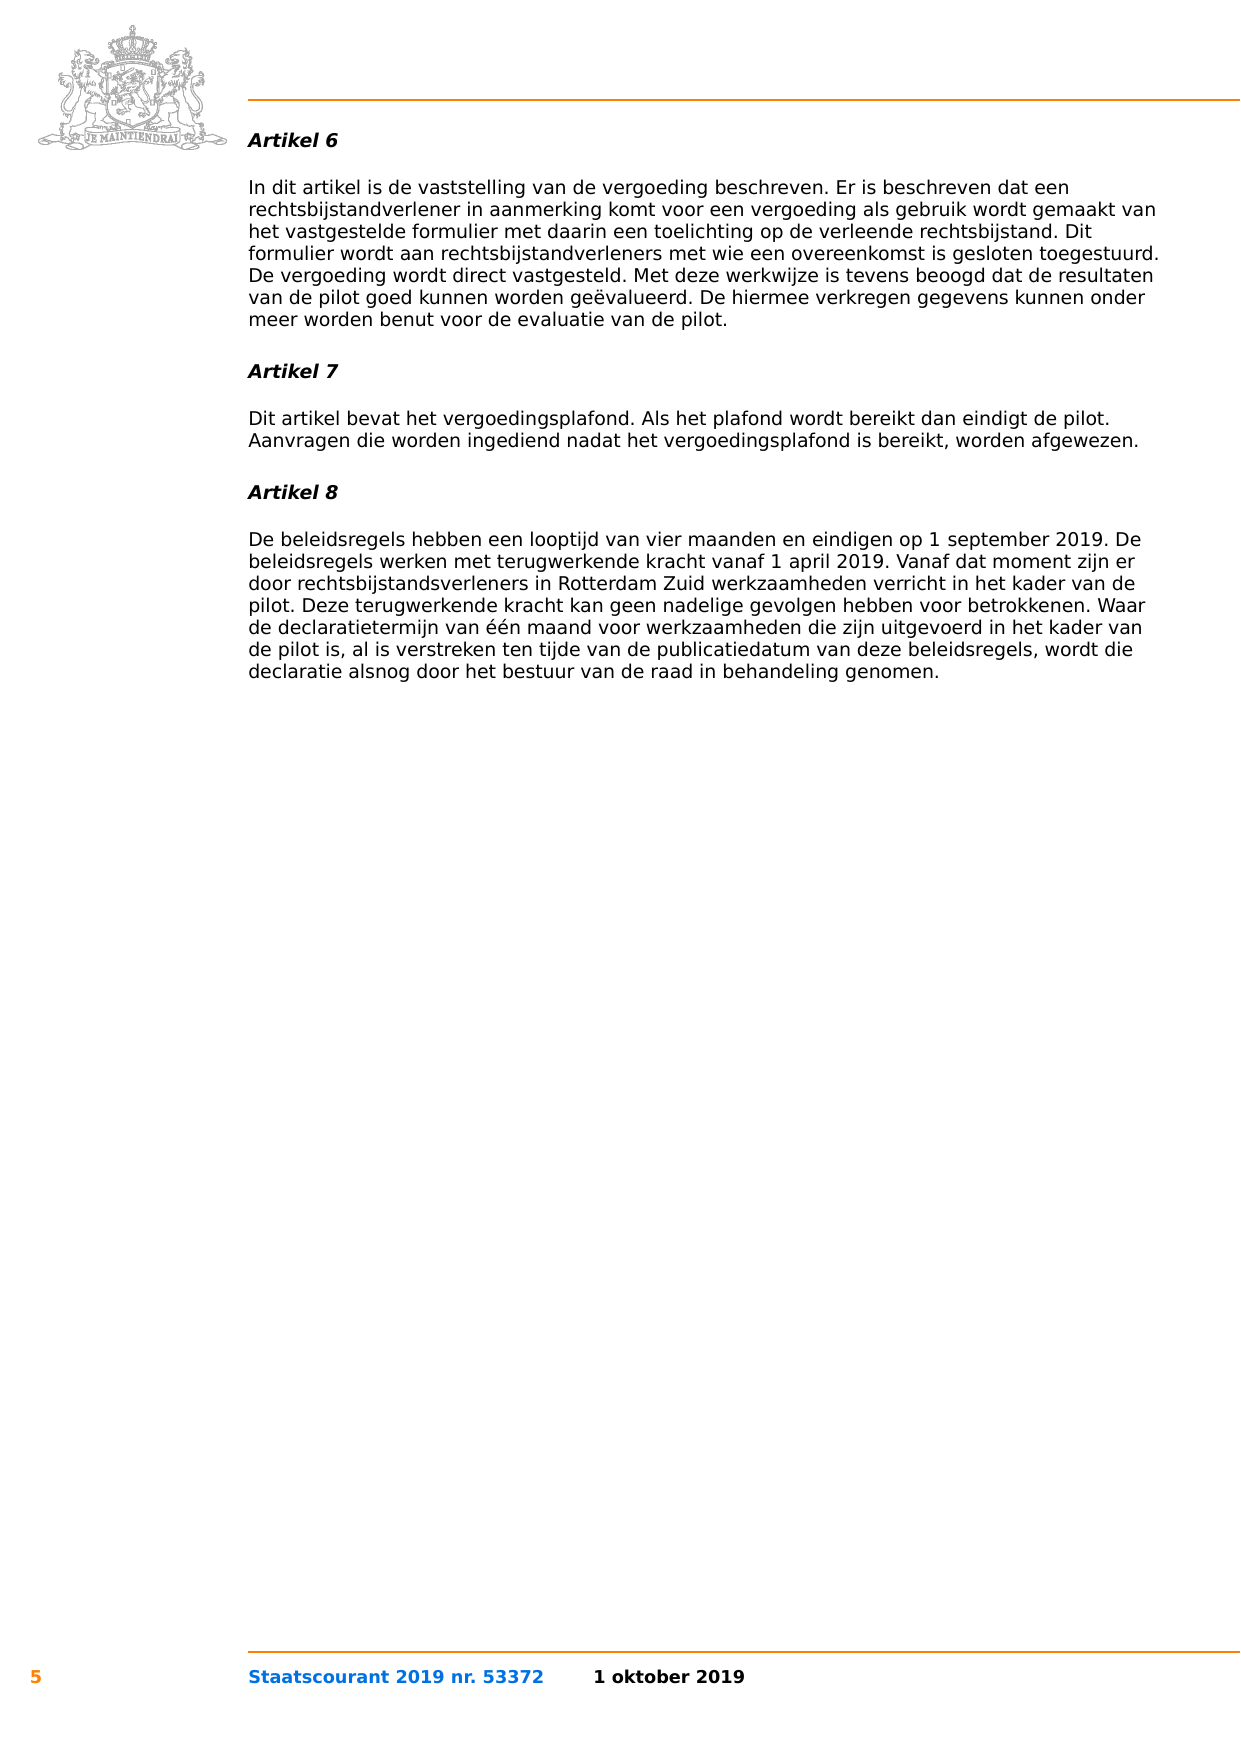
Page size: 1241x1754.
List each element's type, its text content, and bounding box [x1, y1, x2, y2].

text In dit artikel is de vaststelling van de vergoeding beschreven. Er is beschreven dat een rechtsbijstandverlener in aanmerking komt voor een vergoeding als gebruik wordt gemaakt van het vastgestelde formulier met daarin een toelichting op de verleende rechtsbijstand. Dit formulier wordt aan rechtsbijstandverleners met wie een overeenkomst is gesloten toegestuurd. De vergoeding wordt direct vastgesteld. Met deze werkwijze is tevens beoogd dat de resultaten van de pilot goed kunnen worden geëvalueerd. De hiermee verkregen gegevens kunnen onder meer worden benut voor de evaluatie van de pilot. [248, 177, 1163, 331]
picture [38, 25, 227, 150]
text De beleidsregels hebben een looptijd van vier maanden en eindigen op 1 september 2019. De beleidsregels werken met terugwerkende kracht vanaf 1 april 2019. Vanaf dat moment zijn er door rechtsbijstandsverleners in Rotterdam Zuid werkzaamheden verricht in het kader van de pilot. Deze terugwerkende kracht kan geen nadelige gevolgen hebben voor betrokkenen. Waar de declaratietermijn van één maand voor werkzaamheden die zijn uitgevoerd in het kader van de pilot is, al is verstreken ten tijde van de publicatiedatum van deze beleidsregels, wordt die declaratie alsnog door het bestuur van de raad in behandeling genomen. [248, 529, 1163, 682]
subtitle Artikel 7 [248, 361, 1163, 383]
subtitle Artikel 8 [248, 482, 1163, 504]
text Dit artikel bevat het vergoedingsplafond. Als het plafond wordt bereikt dan eindigt de pilot. Aanvragen die worden ingediend nadat het vergoedingsplafond is bereikt, worden afgewezen. [248, 408, 1163, 452]
subtitle Artikel 6 [248, 130, 1163, 152]
